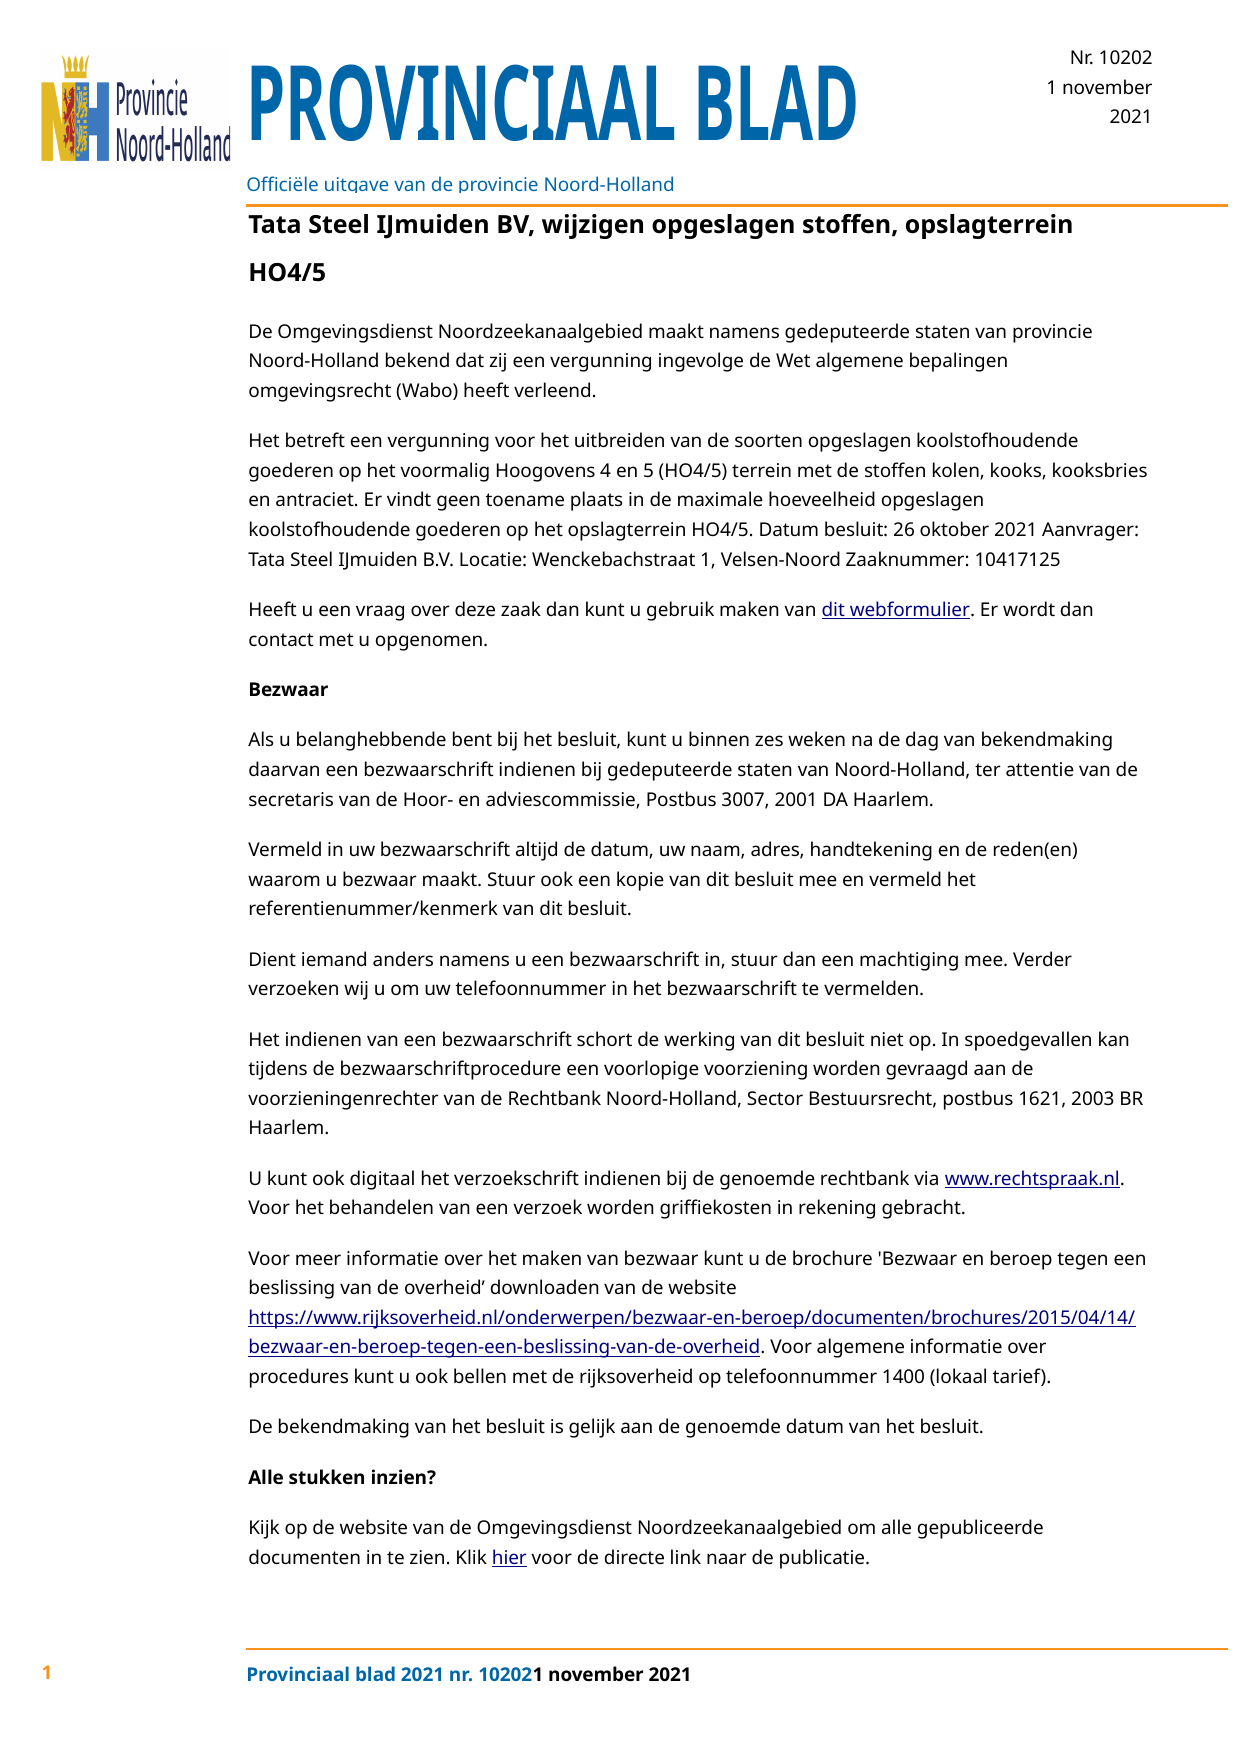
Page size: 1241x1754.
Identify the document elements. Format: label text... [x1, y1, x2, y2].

text Heeft u een vraag over deze zaak dan kunt u gebruik maken van dit webformulier. Er wordt dan contact met u opgenomen. [248, 596, 1152, 652]
text Bezwaar [248, 676, 1152, 702]
text Voor meer informatie over het maken van bezwaar kunt u de brochure 'Bezwaar en beroep tegen een beslissing van de overheid’ downloaden van de website https://www.rijksoverheid.nl/onderwerpen/bezwaar-en-beroep/documenten/brochures/2015/04/14/bezwaar-en-beroep-tegen-een-beslissing-van-de-overheid. Voor algemene informatie over procedures kunt u ook bellen met de rijksoverheid op telefoonnummer 1400 (lokaal tarief). [248, 1245, 1152, 1389]
text Alle stukken inzien? [248, 1464, 1152, 1490]
text Kijk op de website van de Omgevingsdienst Noordzeekanaalgebied om alle gepubliceerde documenten in te zien. Klik hier voor de directe link naar de publicatie. [248, 1514, 1152, 1570]
text Het indienen van een bezwaarschrift schort de werking van dit besluit niet op. In spoedgevallen kan tijdens de bezwaarschriftprocedure een voorlopige voorziening worden gevraagd aan de voorzieningenrechter van de Rechtbank Noord-Holland, Sector Bestuursrecht, postbus 1621, 2003 BR Haarlem. [248, 1026, 1152, 1140]
text De bekendmaking van het besluit is gelijk aan de genoemde datum van het besluit. [248, 1414, 1152, 1439]
text Als u belanghebbende bent bij het besluit, kunt u binnen zes weken na de dag van bekendmaking daarvan een bezwaarschrift indienen bij gedeputeerde staten van Noord-Holland, ter attentie van de secretaris van de Hoor- en adviescommissie, Postbus 3007, 2001 DA Haarlem. [248, 727, 1152, 812]
picture [41, 47, 231, 172]
text Het betreft een vergunning voor het uitbreiden van de soorten opgeslagen koolstofhoudende goederen op het voormalig Hoogovens 4 en 5 (HO4/5) terrein met de stoffen kolen, kooks, kooksbries en antraciet. Er vindt geen toename plaats in de maximale hoeveelheid opgeslagen koolstofhoudende goederen op het opslagterrein HO4/5. Datum besluit: 26 oktober 2021 Aanvrager: Tata Steel IJmuiden B.V. Locatie: Wenckebachstraat 1, Velsen-Noord Zaaknummer: 10417125 [248, 427, 1152, 572]
text Dient iemand anders namens u een bezwaarschrift in, stuur dan een machtiging mee. Verder verzoeken wij u om uw telefoonnummer in het bezwaarschrift te vermelden. [248, 946, 1152, 1001]
text De Omgevingsdienst Noordzeekanaalgebied maakt namens gedeputeerde staten van provincie Noord-Holland bekend dat zij een vergunning ingevolge de Wet algemene bepalingen omgevingsrecht (Wabo) heeft verleend. [248, 318, 1152, 403]
text Vermeld in uw bezwaarschrift altijd de datum, uw naam, adres, handtekening en de reden(en) waarom u bezwaar maakt. Stuur ook een kopie van dit besluit mee en vermeld het referentienummer/kenmerk van dit besluit. [248, 836, 1152, 921]
text U kunt ook digitaal het verzoekschrift indienen bij de genoemde rechtbank via www.rechtspraak.nl. Voor het behandelen van een verzoek worden griffiekosten in rekening gebracht. [248, 1165, 1152, 1220]
text Tata Steel IJmuiden BV, wijzigen opgeslagen stoffen, opslagterrein HO4/5 [248, 207, 1152, 288]
